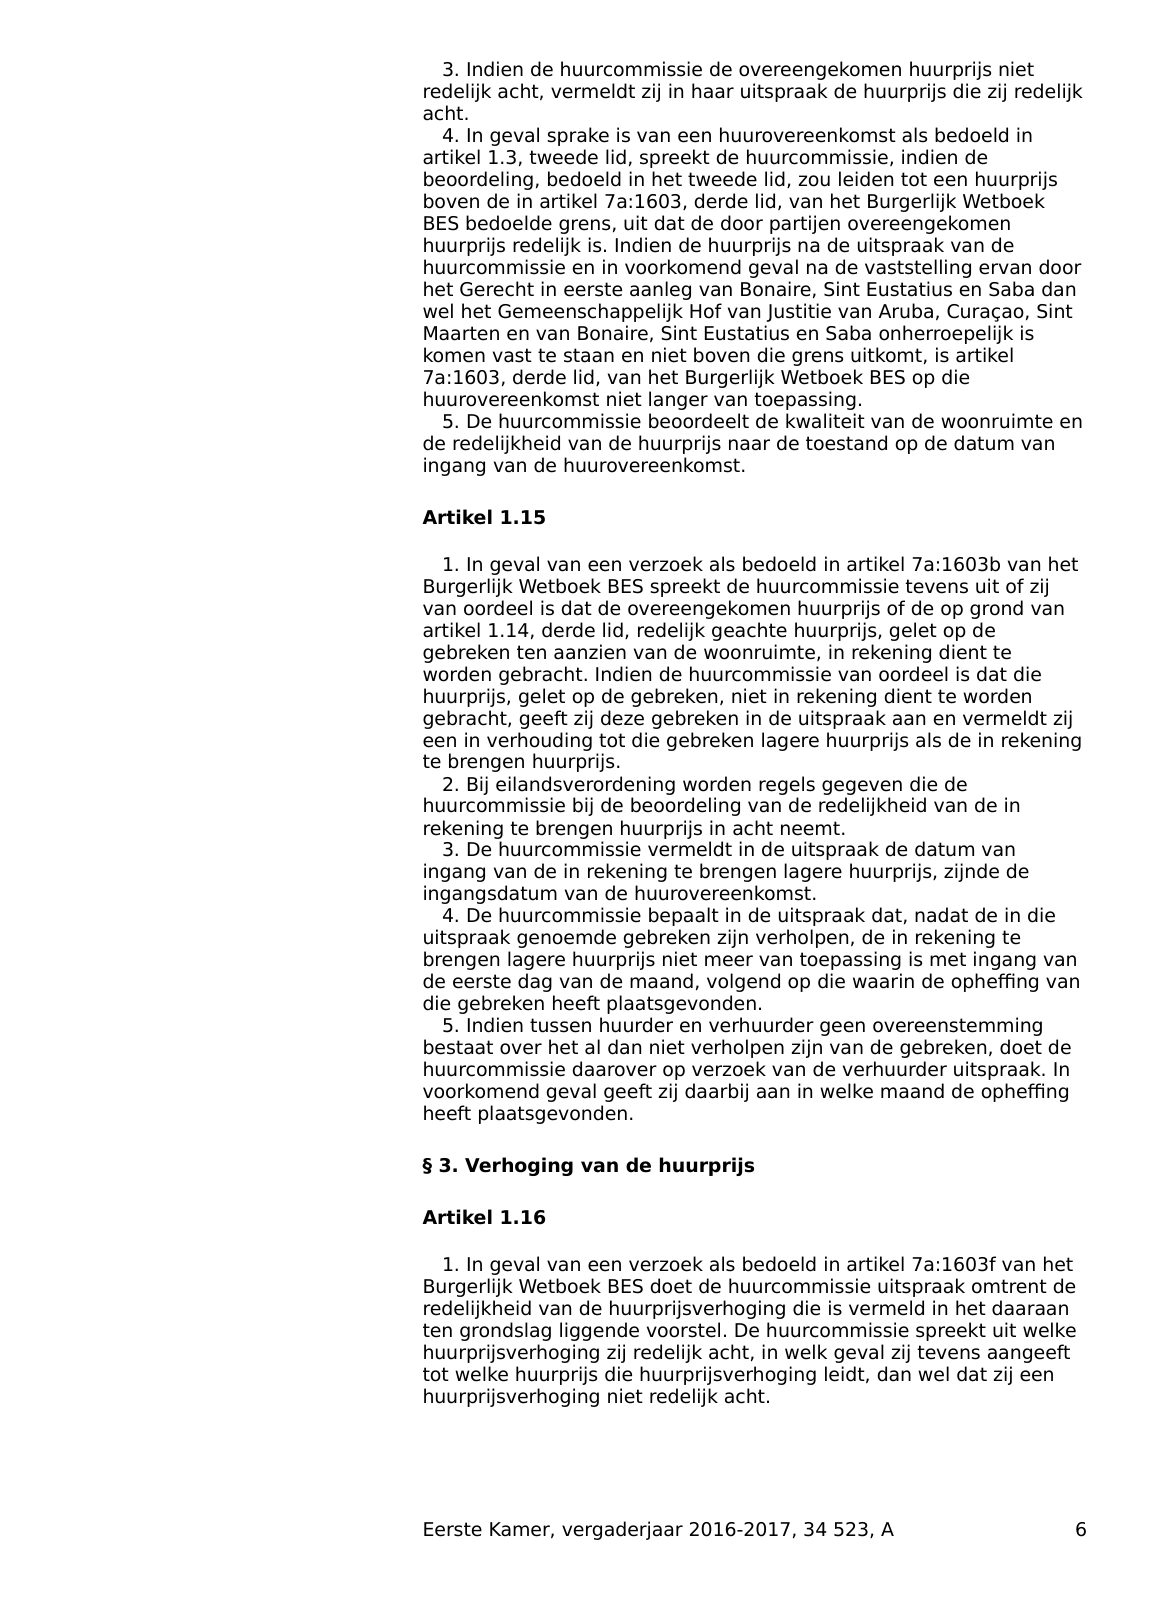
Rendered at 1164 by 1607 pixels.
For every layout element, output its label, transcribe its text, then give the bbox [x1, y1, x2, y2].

text 5. De huurcommissie beoordeelt de kwaliteit van de woonruimte en de redelijkheid van de huurprijs naar de toestand op de datum van ingang van de huurovereenkomst. [422, 411, 1087, 477]
text 2. Bij eilandsverordening worden regels gegeven die de huurcommissie bij de beoordeling van de redelijkheid van de in rekening te brengen huurprijs in acht neemt. [422, 773, 1087, 839]
subtitle Artikel 1.16 [422, 1207, 1087, 1229]
text 3. De huurcommissie vermeldt in de uitspraak de datum van ingang van de in rekening te brengen lagere huurprijs, zijnde de ingangsdatum van de huurovereenkomst. [422, 839, 1087, 905]
text 3. Indien de huurcommissie de overeengekomen huurprijs niet redelijk acht, vermeldt zij in haar uitspraak de huurprijs die zij redelijk acht. [422, 59, 1087, 125]
text 5. Indien tussen huurder en verhuurder geen overeenstemming bestaat over het al dan niet verholpen zijn van de gebreken, doet de huurcommissie daarover op verzoek van de verhuurder uitspraak. In voorkomend geval geeft zij daarbij aan in welke maand de opheffing heeft plaatsgevonden. [422, 1015, 1087, 1125]
text 4. De huurcommissie bepaalt in de uitspraak dat, nadat de in die uitspraak genoemde gebreken zijn verholpen, de in rekening te brengen lagere huurprijs niet meer van toepassing is met ingang van de eerste dag van de maand, volgend op die waarin de opheffing van die gebreken heeft plaatsgevonden. [422, 905, 1087, 1015]
subtitle Artikel 1.15 [422, 507, 1087, 529]
text 1. In geval van een verzoek als bedoeld in artikel 7a:1603b van het Burgerlijk Wetboek BES spreekt de huurcommissie tevens uit of zij van oordeel is dat de overeengekomen huurprijs of de op grond van artikel 1.14, derde lid, redelijk geachte huurprijs, gelet op de gebreken ten aanzien van de woonruimte, in rekening dient te worden gebracht. Indien de huurcommissie van oordeel is dat die huurprijs, gelet op de gebreken, niet in rekening dient te worden gebracht, geeft zij deze gebreken in de uitspraak aan en vermeldt zij een in verhouding tot die gebreken lagere huurprijs als de in rekening te brengen huurprijs. [422, 554, 1087, 773]
subtitle § 3. Verhoging van de huurprijs [422, 1155, 1087, 1177]
text 4. In geval sprake is van een huurovereenkomst als bedoeld in artikel 1.3, tweede lid, spreekt de huurcommissie, indien de beoordeling, bedoeld in het tweede lid, zou leiden tot een huurprijs boven de in artikel 7a:1603, derde lid, van het Burgerlijk Wetboek BES bedoelde grens, uit dat de door partijen overeengekomen huurprijs redelijk is. Indien de huurprijs na de uitspraak van de huurcommissie en in voorkomend geval na de vaststelling ervan door het Gerecht in eerste aanleg van Bonaire, Sint Eustatius en Saba dan wel het Gemeenschappelijk Hof van Justitie van Aruba, Curaçao, Sint Maarten en van Bonaire, Sint Eustatius en Saba onherroepelijk is komen vast te staan en niet boven die grens uitkomt, is artikel 7a:1603, derde lid, van het Burgerlijk Wetboek BES op die huurovereenkomst niet langer van toepassing. [422, 125, 1087, 411]
text 1. In geval van een verzoek als bedoeld in artikel 7a:1603f van het Burgerlijk Wetboek BES doet de huurcommissie uitspraak omtrent de redelijkheid van de huurprijsverhoging die is vermeld in het daaraan ten grondslag liggende voorstel. De huurcommissie spreekt uit welke huurprijsverhoging zij redelijk acht, in welk geval zij tevens aangeeft tot welke huurprijs die huurprijsverhoging leidt, dan wel dat zij een huurprijsverhoging niet redelijk acht. [422, 1254, 1087, 1408]
